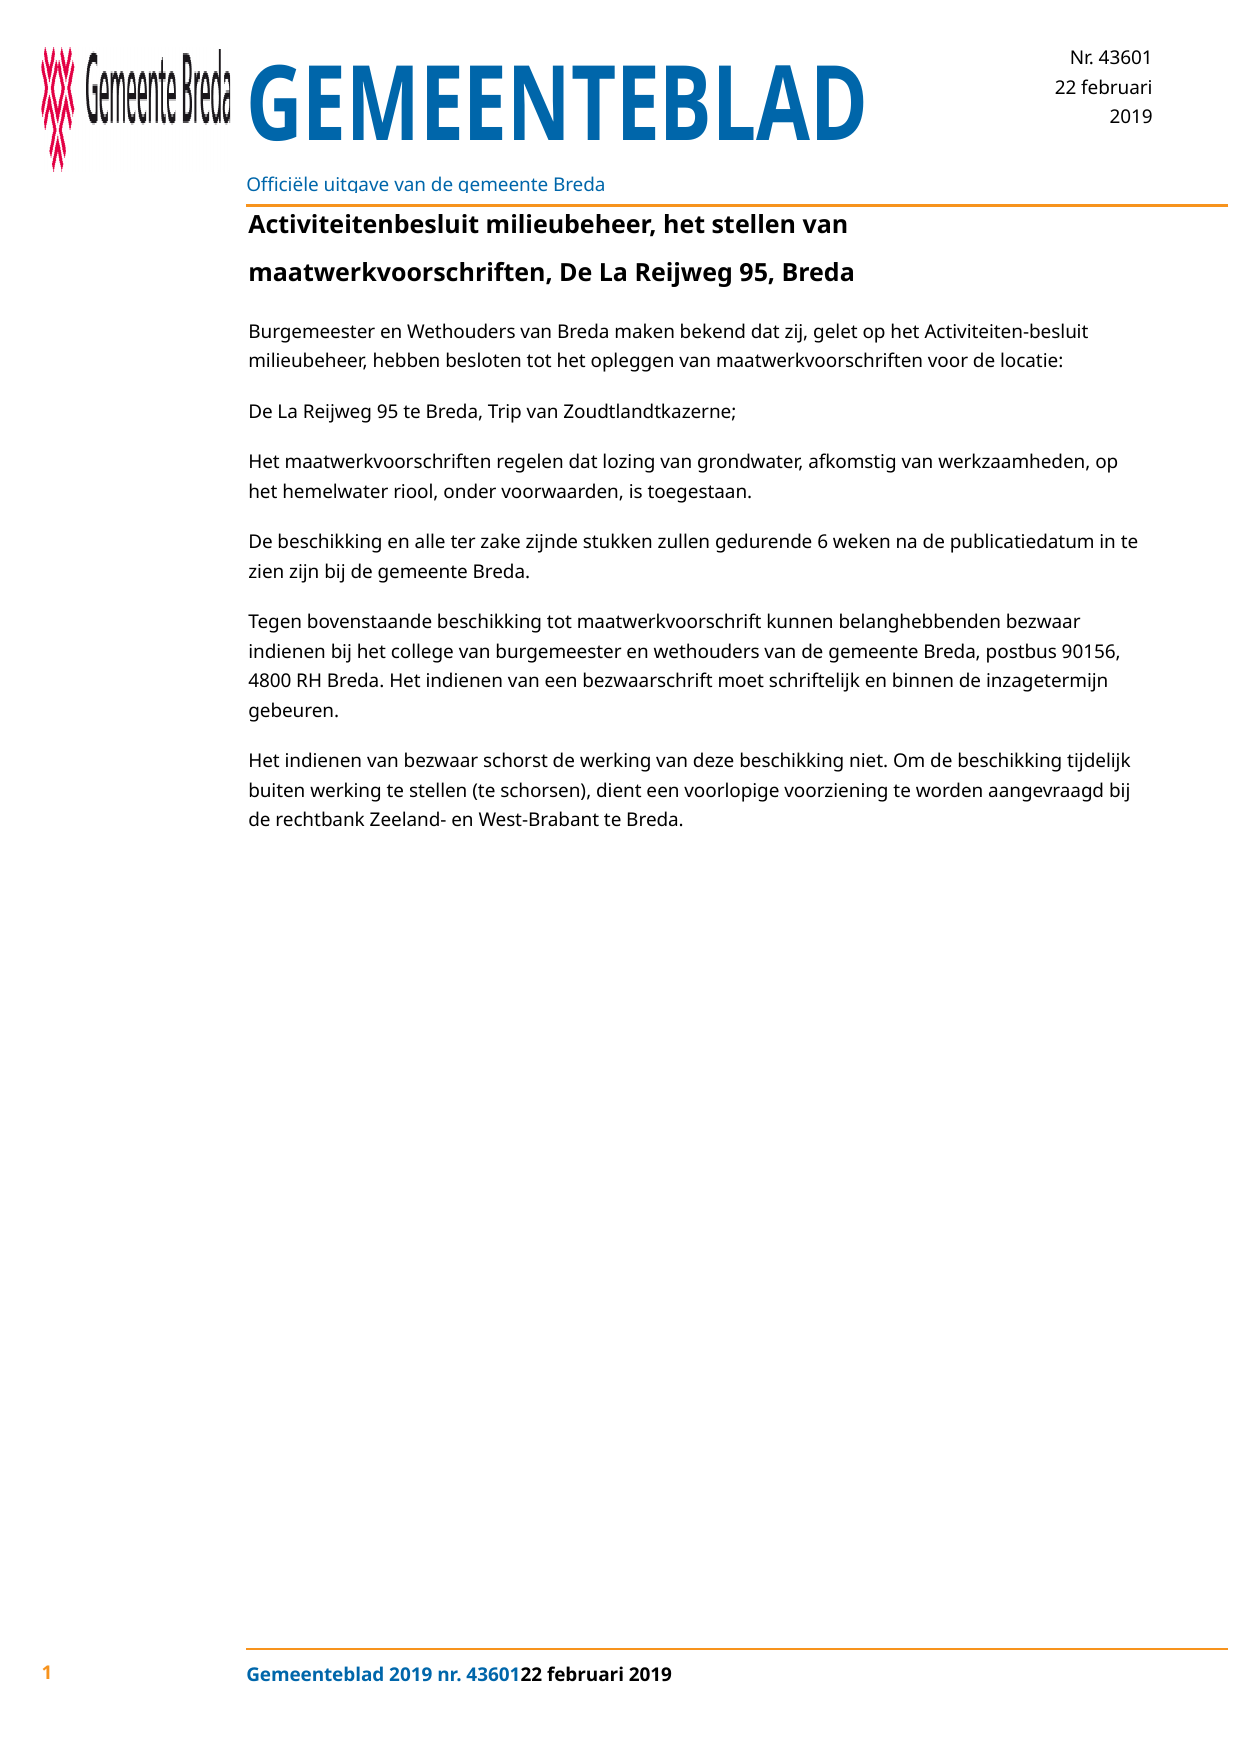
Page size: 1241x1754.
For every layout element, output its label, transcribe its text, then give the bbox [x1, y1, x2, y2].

text Tegen bovenstaande beschikking tot maatwerkvoorschrift kunnen belanghebbenden bezwaar indienen bij het college van burgemeester en wethouders van de gemeente Breda, postbus 90156, 4800 RH Breda. Het indienen van een bezwaarschrift moet schriftelijk en binnen de inzagetermijn gebeuren. [248, 608, 1152, 723]
text De beschikking en alle ter zake zijnde stukken zullen gedurende 6 weken na de publicatiedatum in te zien zijn bij de gemeente Breda. [248, 528, 1152, 584]
text De La Reijweg 95 te Breda, Trip van Zoudtlandtkazerne; [248, 398, 1152, 424]
text Het indienen van bezwaar schorst de werking van deze beschikking niet. Om de beschikking tijdelijk buiten werking te stellen (te schorsen), dient een voorlopige voorziening te worden aangevraagd bij de rechtbank Zeeland- en West-Brabant te Breda. [248, 747, 1152, 832]
picture [41, 47, 231, 172]
text Activiteitenbesluit milieubeheer, het stellen van maatwerkvoorschriften, De La Reijweg 95, Breda [248, 207, 1152, 288]
text Het maatwerkvoorschriften regelen dat lozing van grondwater, afkomstig van werkzaamheden, op het hemelwater riool, onder voorwaarden, is toegestaan. [248, 448, 1152, 504]
text Burgemeester en Wethouders van Breda maken bekend dat zij, gelet op het Activiteiten-besluit milieubeheer, hebben besloten tot het opleggen van maatwerkvoorschriften voor de locatie: [248, 318, 1152, 373]
